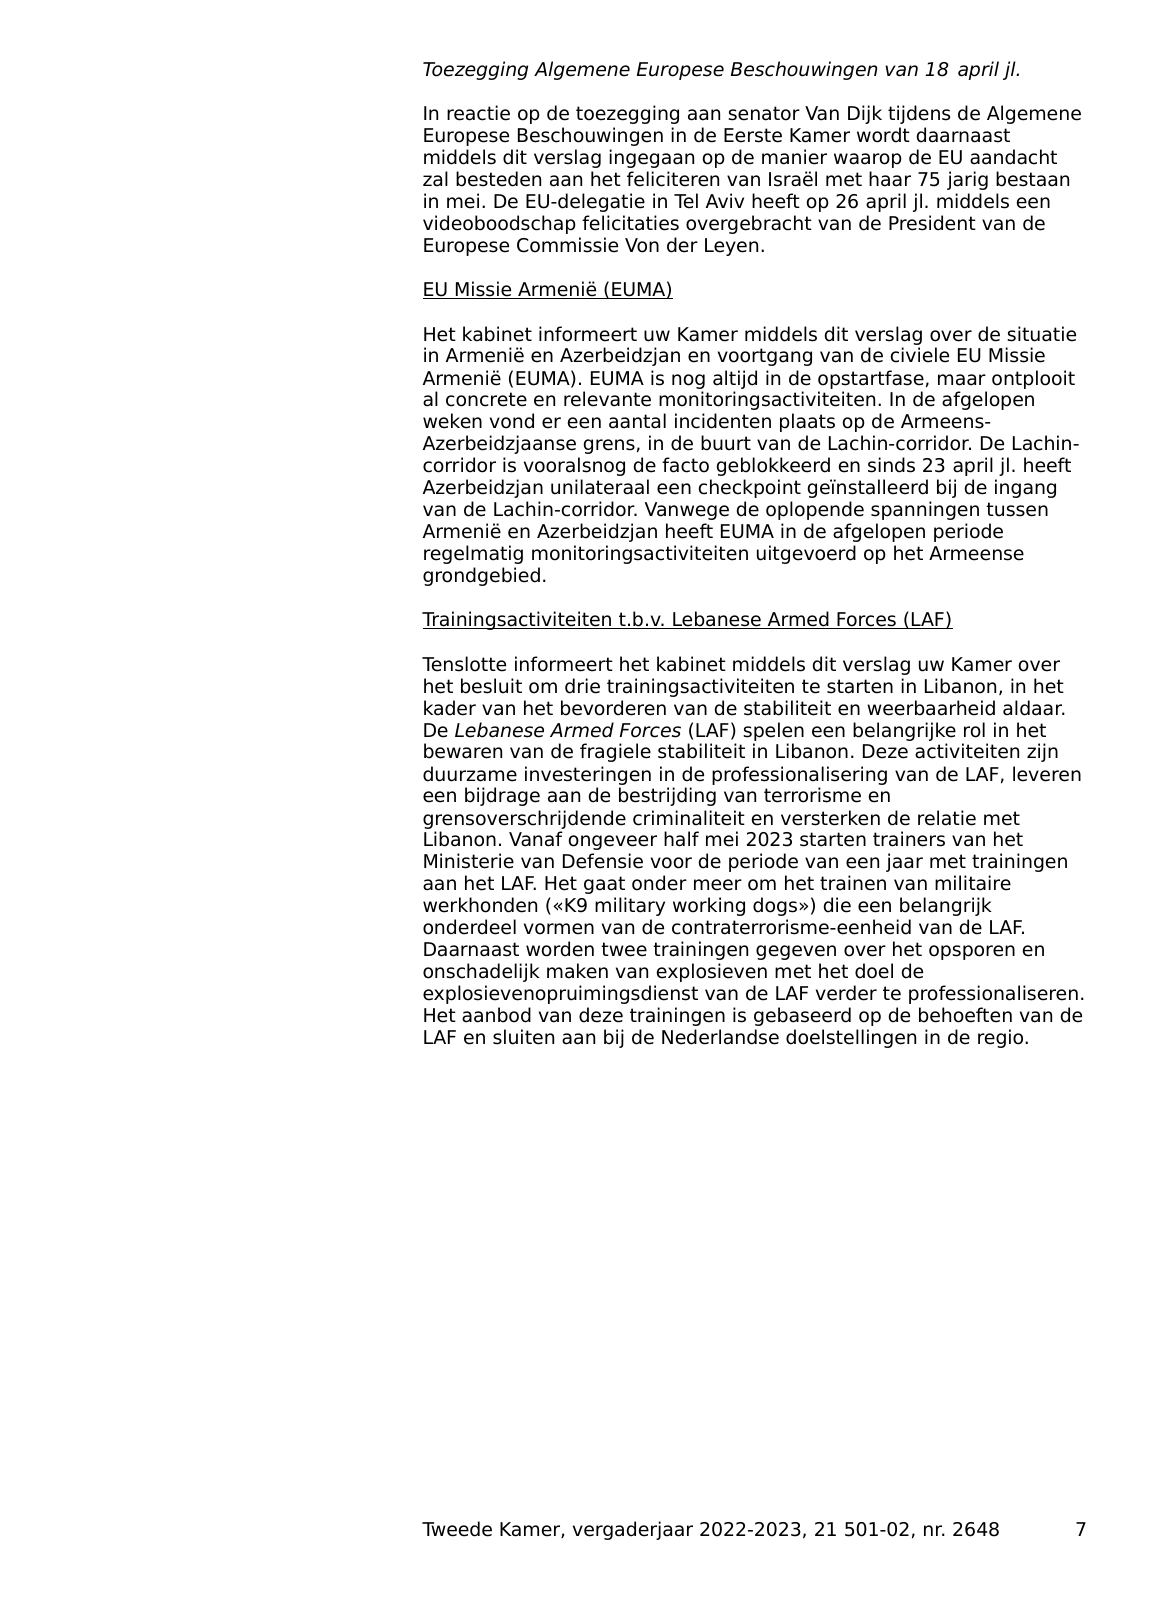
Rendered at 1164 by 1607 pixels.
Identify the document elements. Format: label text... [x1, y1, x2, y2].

text In reactie op de toezegging aan senator Van Dijk tijdens de Algemene Europese Beschouwingen in de Eerste Kamer wordt daarnaast middels dit verslag ingegaan op de manier waarop de EU aandacht zal besteden aan het feliciteren van Israël met haar 75 jarig bestaan in mei. De EU-delegatie in Tel Aviv heeft op 26 april jl. middels een videoboodschap felicitaties overgebracht van de President van de Europese Commissie Von der Leyen. [422, 103, 1087, 257]
subtitle Toezegging Algemene Europese Beschouwingen van 18 april jl. [422, 59, 1087, 81]
text Het kabinet informeert uw Kamer middels dit verslag over de situatie in Armenië en Azerbeidzjan en voortgang van de civiele EU Missie Armenië (EUMA). EUMA is nog altijd in de opstartfase, maar ontplooit al concrete en relevante monitoringsactiviteiten. In de afgelopen weken vond er een aantal incidenten plaats op de Armeens-Azerbeidzjaanse grens, in de buurt van de Lachin-corridor. De Lachin-corridor is vooralsnog de facto geblokkeerd en sinds 23 april jl. heeft Azerbeidzjan unilateraal een checkpoint geïnstalleerd bij de ingang van de Lachin-corridor. Vanwege de oplopende spanningen tussen Armenië en Azerbeidzjan heeft EUMA in de afgelopen periode regelmatig monitoringsactiviteiten uitgevoerd op het Armeense grondgebied. [422, 323, 1087, 587]
subtitle Trainingsactiviteiten t.b.v. Lebanese Armed Forces (LAF) [422, 609, 1087, 631]
subtitle EU Missie Armenië (EUMA) [422, 279, 1087, 301]
text Tenslotte informeert het kabinet middels dit verslag uw Kamer over het besluit om drie trainingsactiviteiten te starten in Libanon, in het kader van het bevorderen van de stabiliteit en weerbaarheid aldaar. De Lebanese Armed Forces (LAF) spelen een belangrijke rol in het bewaren van de fragiele stabiliteit in Libanon. Deze activiteiten zijn duurzame investeringen in de professionalisering van de LAF, leveren een bijdrage aan de bestrijding van terrorisme en grensoverschrijdende criminaliteit en versterken de relatie met Libanon. Vanaf ongeveer half mei 2023 starten trainers van het Ministerie van Defensie voor de periode van een jaar met trainingen aan het LAF. Het gaat onder meer om het trainen van militaire werkhonden («K9 military working dogs») die een belangrijk onderdeel vormen van de contraterrorisme-eenheid van de LAF. Daarnaast worden twee trainingen gegeven over het opsporen en onschadelijk maken van explosieven met het doel de explosievenopruimingsdienst van de LAF verder te professionaliseren. Het aanbod van deze trainingen is gebaseerd op de behoeften van de LAF en sluiten aan bij de Nederlandse doelstellingen in de regio. [422, 653, 1087, 1049]
